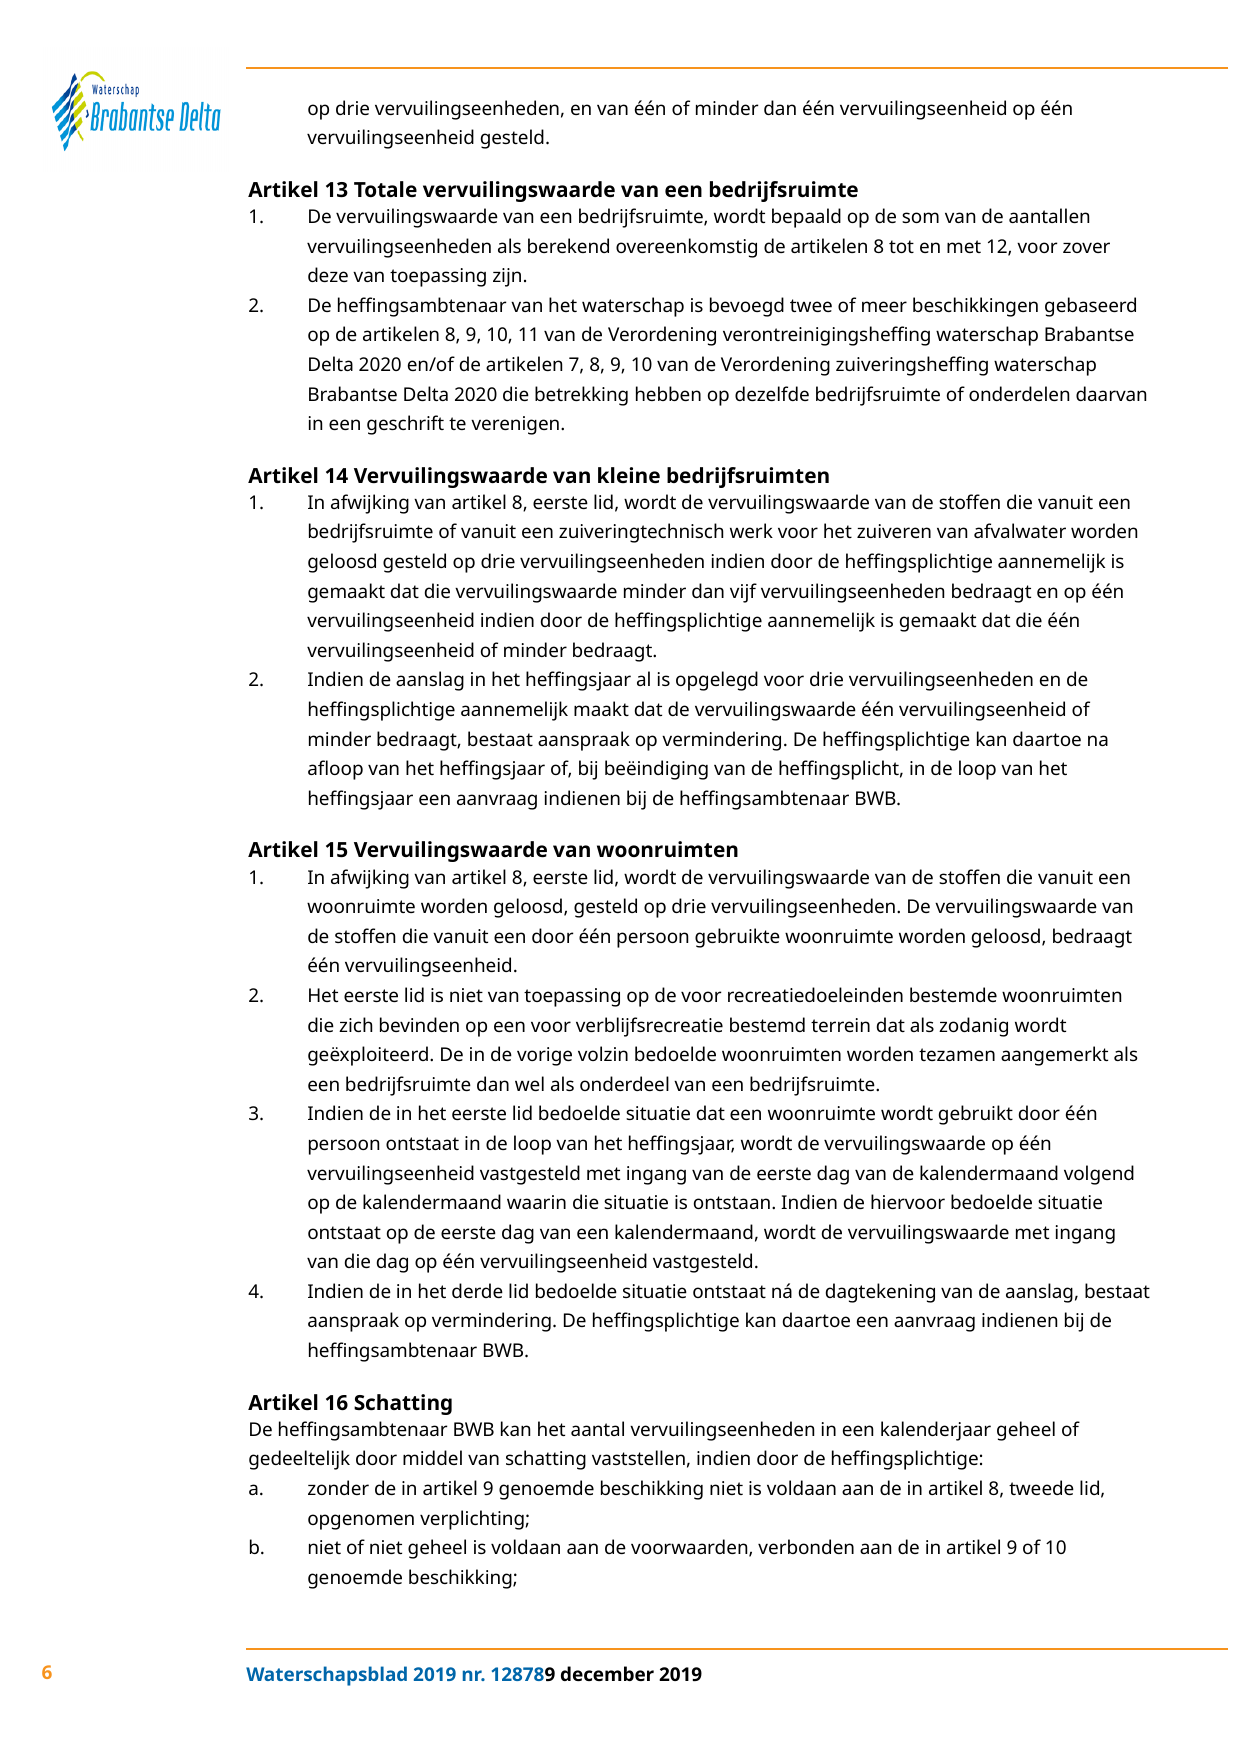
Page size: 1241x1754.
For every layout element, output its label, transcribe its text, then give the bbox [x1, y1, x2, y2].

text Artikel 16 Schatting [248, 1388, 1152, 1416]
list niet of niet geheel is voldaan aan de voorwaarden, verbonden aan de in artikel 9 of 10 genoemde beschikking; [248, 1534, 1152, 1590]
list Indien de in het eerste lid bedoelde situatie dat een woonruimte wordt gebruikt door één persoon ontstaat in de loop van het heffingsjaar, wordt de vervuilingswaarde op één vervuilingseenheid vastgesteld met ingang van de eerste dag van de kalendermaand volgend op de kalendermaand waarin die situatie is ontstaan. Indien de hiervoor bedoelde situatie ontstaat op de eerste dag van een kalendermaand, wordt de vervuilingswaarde met ingang van die dag op één vervuilingseenheid vastgesteld. [248, 1101, 1152, 1274]
list Indien de in het derde lid bedoelde situatie ontstaat ná de dagtekening van de aanslag, bestaat aanspraak op vermindering. De heffingsplichtige kan daartoe een aanvraag indienen bij de heffingsambtenaar BWB. [248, 1278, 1152, 1363]
text Artikel 15 Vervuilingswaarde van woonruimten [248, 835, 1152, 864]
text Artikel 13 Totale vervuilingswaarde van een bedrijfsruimte [248, 175, 1152, 203]
list Indien de aanslag in het heffingsjaar al is opgelegd voor drie vervuilingseenheden en de heffingsplichtige aannemelijk maakt dat de vervuilingswaarde één vervuilingseenheid of minder bedraagt, bestaat aanspraak op vermindering. De heffingsplichtige kan daartoe na afloop van het heffingsjaar of, bij beëindiging van de heffingsplicht, in de loop van het heffingsjaar een aanvraag indienen bij de heffingsambtenaar BWB. [248, 667, 1152, 811]
text De heffingsambtenaar BWB kan het aantal vervuilingseenheden in een kalenderjaar geheel of gedeeltelijk door middel van schatting vaststellen, indien door de heffingsplichtige: [248, 1416, 1152, 1471]
list op drie vervuilingseenheden, en van één of minder dan één vervuilingseenheid op één vervuilingseenheid gesteld. [248, 95, 1152, 150]
picture [41, 47, 231, 172]
list zonder de in artikel 9 genoemde beschikking niet is voldaan aan de in artikel 8, tweede lid, opgenomen verplichting; [248, 1475, 1152, 1531]
list In afwijking van artikel 8, eerste lid, wordt de vervuilingswaarde van de stoffen die vanuit een bedrijfsruimte of vanuit een zuiveringtechnisch werk voor het zuiveren van afvalwater worden geloosd gesteld op drie vervuilingseenheden indien door de heffingsplichtige aannemelijk is gemaakt dat die vervuilingswaarde minder dan vijf vervuilingseenheden bedraagt en op één vervuilingseenheid indien door de heffingsplichtige aannemelijk is gemaakt dat die één vervuilingseenheid of minder bedraagt. [248, 489, 1152, 663]
list De vervuilingswaarde van een bedrijfsruimte, wordt bepaald op de som van de aantallen vervuilingseenheden als berekend overeenkomstig de artikelen 8 tot en met 12, voor zover deze van toepassing zijn. [248, 203, 1152, 288]
list In afwijking van artikel 8, eerste lid, wordt de vervuilingswaarde van de stoffen die vanuit een woonruimte worden geloosd, gesteld op drie vervuilingseenheden. De vervuilingswaarde van de stoffen die vanuit een door één persoon gebruikte woonruimte worden geloosd, bedraagt één vervuilingseenheid. [248, 864, 1152, 978]
list De heffingsambtenaar van het waterschap is bevoegd twee of meer beschikkingen gebaseerd op de artikelen 8, 9, 10, 11 van de Verordening verontreinigingsheffing waterschap Brabantse Delta 2020 en/of de artikelen 7, 8, 9, 10 van de Verordening zuiveringsheffing waterschap Brabantse Delta 2020 die betrekking hebben op dezelfde bedrijfsruimte of onderdelen daarvan in een geschrift te verenigen. [248, 292, 1152, 436]
text Artikel 14 Vervuilingswaarde van kleine bedrijfsruimten [248, 461, 1152, 489]
list Het eerste lid is niet van toepassing op de voor recreatiedoeleinden bestemde woonruimten die zich bevinden op een voor verblijfsrecreatie bestemd terrein dat als zodanig wordt geëxploiteerd. De in de vorige volzin bedoelde woonruimten worden tezamen aangemerkt als een bedrijfsruimte dan wel als onderdeel van een bedrijfsruimte. [248, 982, 1152, 1097]
